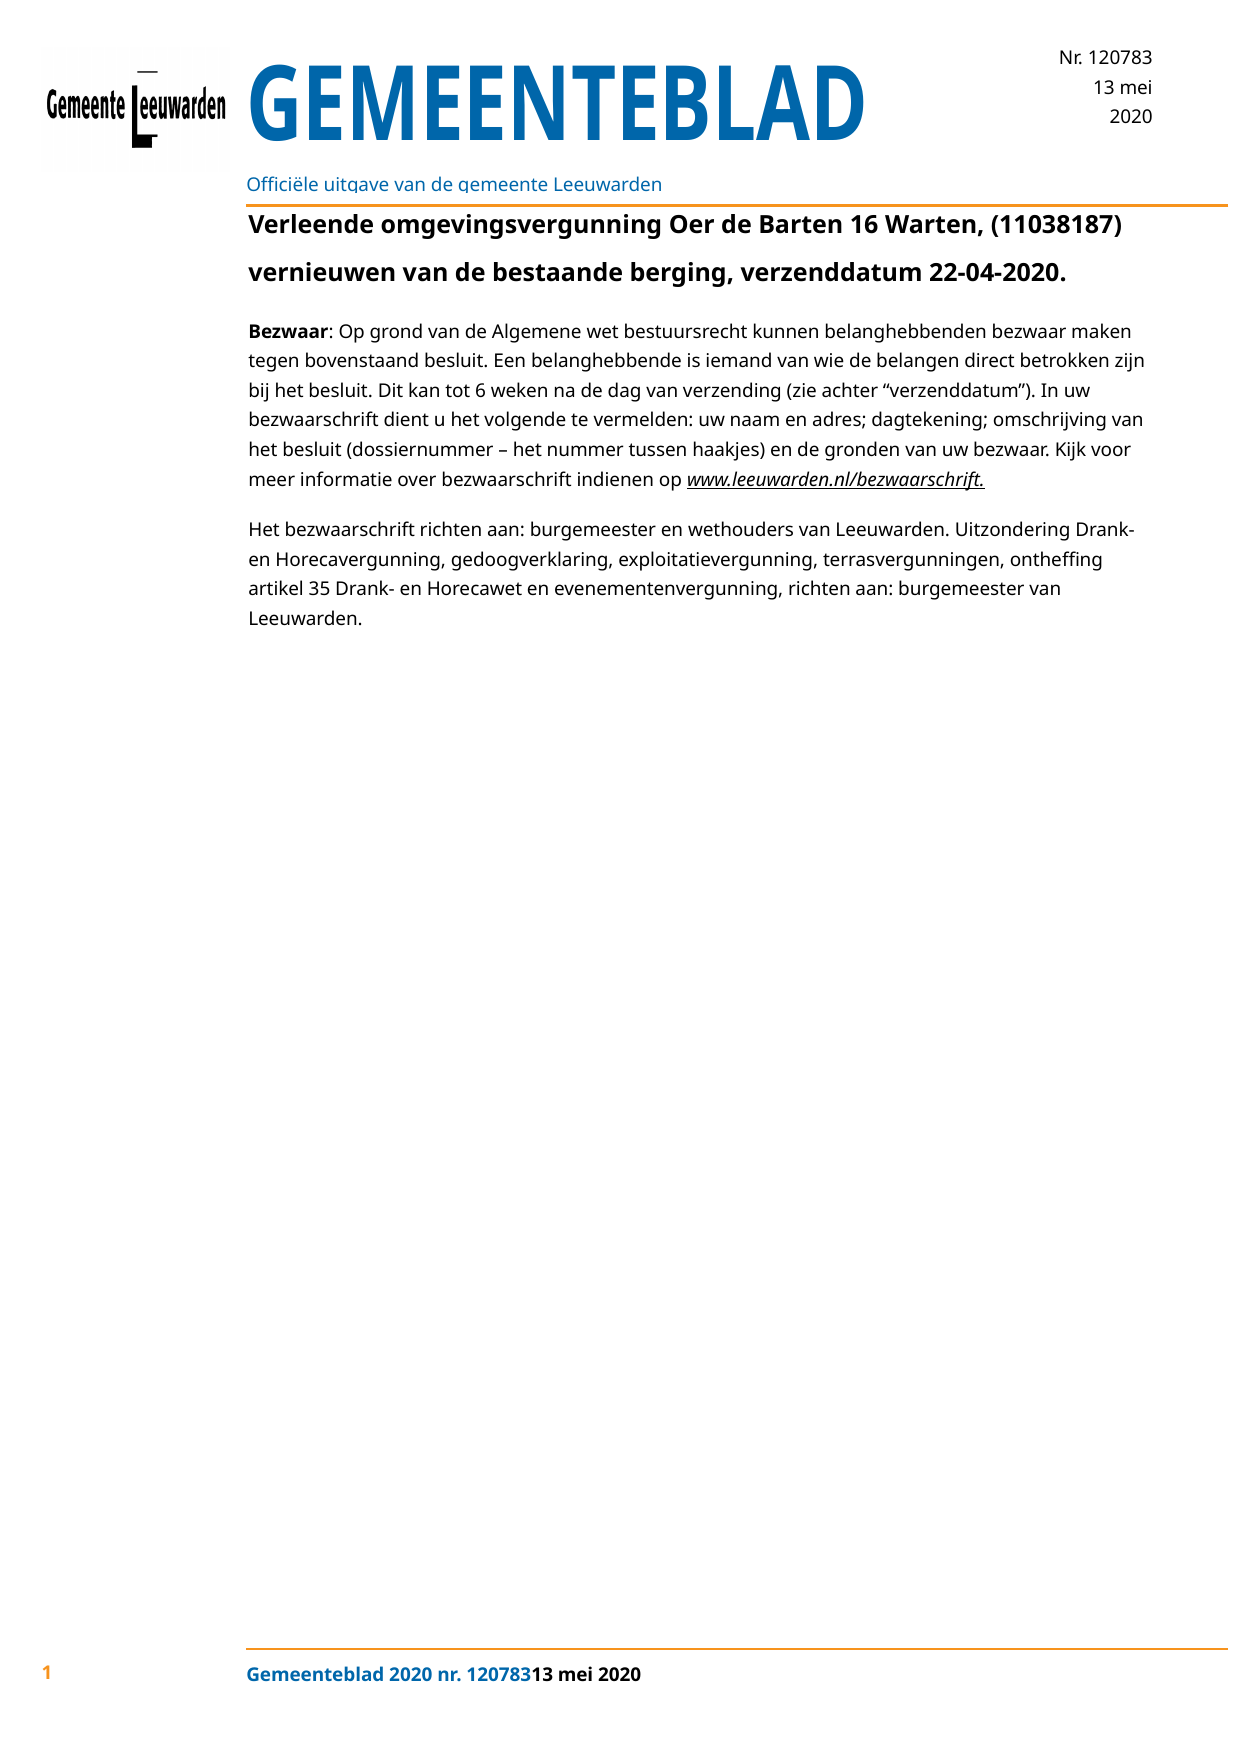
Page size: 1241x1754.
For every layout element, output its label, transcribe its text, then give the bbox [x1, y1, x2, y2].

text Bezwaar: Op grond van de Algemene wet bestuursrecht kunnen belanghebbenden bezwaar maken tegen bovenstaand besluit. Een belanghebbende is iemand van wie de belangen direct betrokken zijn bij het besluit. Dit kan tot 6 weken na de dag van verzending (zie achter “verzenddatum”). In uw bezwaarschrift dient u het volgende te vermelden: uw naam en adres; dagtekening; omschrijving van het besluit (dossiernummer – het nummer tussen haakjes) en de gronden van uw bezwaar. Kijk voor meer informatie over bezwaarschrift indienen op www.leeuwarden.nl/bezwaarschrift. [248, 318, 1152, 492]
picture [41, 47, 231, 172]
text Het bezwaarschrift richten aan: burgemeester en wethouders van Leeuwarden. Uitzondering Drank- en Horecavergunning, gedoogverklaring, exploitatievergunning, terrasvergunningen, ontheffing artikel 35 Drank- en Horecawet en evenementenvergunning, richten aan: burgemeester van Leeuwarden. [248, 516, 1152, 631]
text Verleende omgevingsvergunning Oer de Barten 16 Warten, (11038187) vernieuwen van de bestaande berging, verzenddatum 22-04-2020. [248, 207, 1152, 288]
